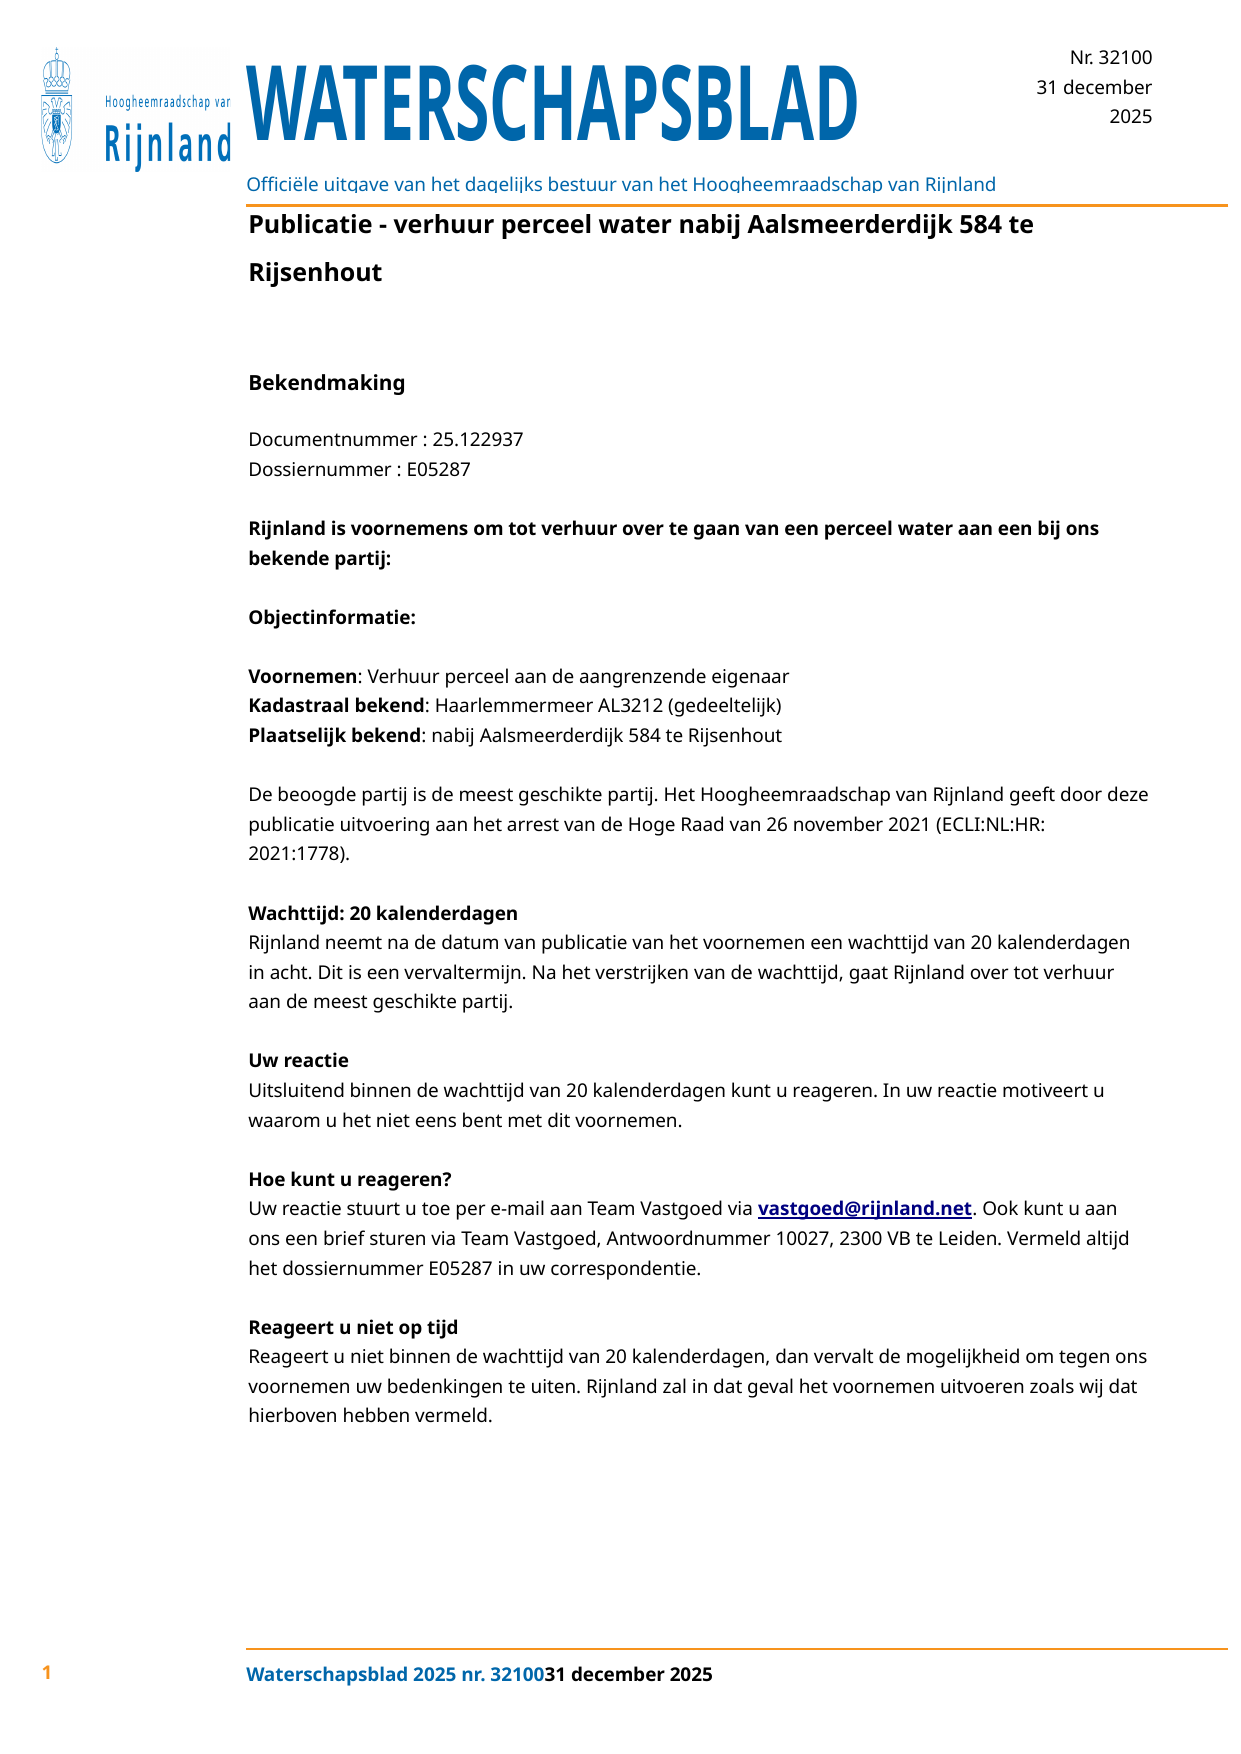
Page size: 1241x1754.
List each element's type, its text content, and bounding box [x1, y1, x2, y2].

text Bekendmaking [248, 368, 1152, 397]
text Wachttijd: 20 kalenderdagen [248, 900, 1152, 925]
picture [41, 47, 231, 172]
text Plaatselijk bekend: nabij Aalsmeerderdijk 584 te Rijsenhout [248, 722, 1152, 748]
text Objectinformatie: [248, 604, 1152, 629]
text Reageert u niet binnen de wachttijd van 20 kalenderdagen, dan vervalt de mogelijkheid om tegen ons voornemen uw bedenkingen te uiten. Rijnland zal in dat geval het voornemen uitvoeren zoals wij dat hierboven hebben vermeld. [248, 1343, 1152, 1428]
text Uw reactie [248, 1048, 1152, 1073]
text Publicatie - verhuur perceel water nabij Aalsmeerderdijk 584 te Rijsenhout [248, 207, 1152, 288]
text Kadastraal bekend: Haarlemmermeer AL3212 (gedeeltelijk) [248, 693, 1152, 718]
text Uitsluitend binnen de wachttijd van 20 kalenderdagen kunt u reageren. In uw reactie motiveert u waarom u het niet eens bent met dit voornemen. [248, 1077, 1152, 1132]
text Dossiernummer : E05287 [248, 456, 1152, 482]
text Reageert u niet op tijd [248, 1314, 1152, 1339]
text De beoogde partij is de meest geschikte partij. Het Hoogheemraadschap van Rijnland geeft door deze publicatie uitvoering aan het arrest van de Hoge Raad van 26 november 2021 (ECLI:NL:HR: 2021:1778). [248, 781, 1152, 866]
text Rijnland neemt na de datum van publicatie van het voornemen een wachttijd van 20 kalenderdagen in acht. Dit is een vervaltermijn. Na het verstrijken van de wachttijd, gaat Rijnland over tot verhuur aan de meest geschikte partij. [248, 929, 1152, 1014]
text Documentnummer : 25.122937 [248, 426, 1152, 452]
text Uw reactie stuurt u toe per e-mail aan Team Vastgoed via vastgoed@rijnland.net. Ook kunt u aan ons een brief sturen via Team Vastgoed, Antwoordnummer 10027, 2300 VB te Leiden. Vermeld altijd het dossiernummer E05287 in uw correspondentie. [248, 1196, 1152, 1280]
text Rijnland is voornemens om tot verhuur over te gaan van een perceel water aan een bij ons bekende partij: [248, 515, 1152, 570]
text Voornemen: Verhuur perceel aan de aangrenzende eigenaar [248, 663, 1152, 689]
text Hoe kunt u reageren? [248, 1166, 1152, 1192]
